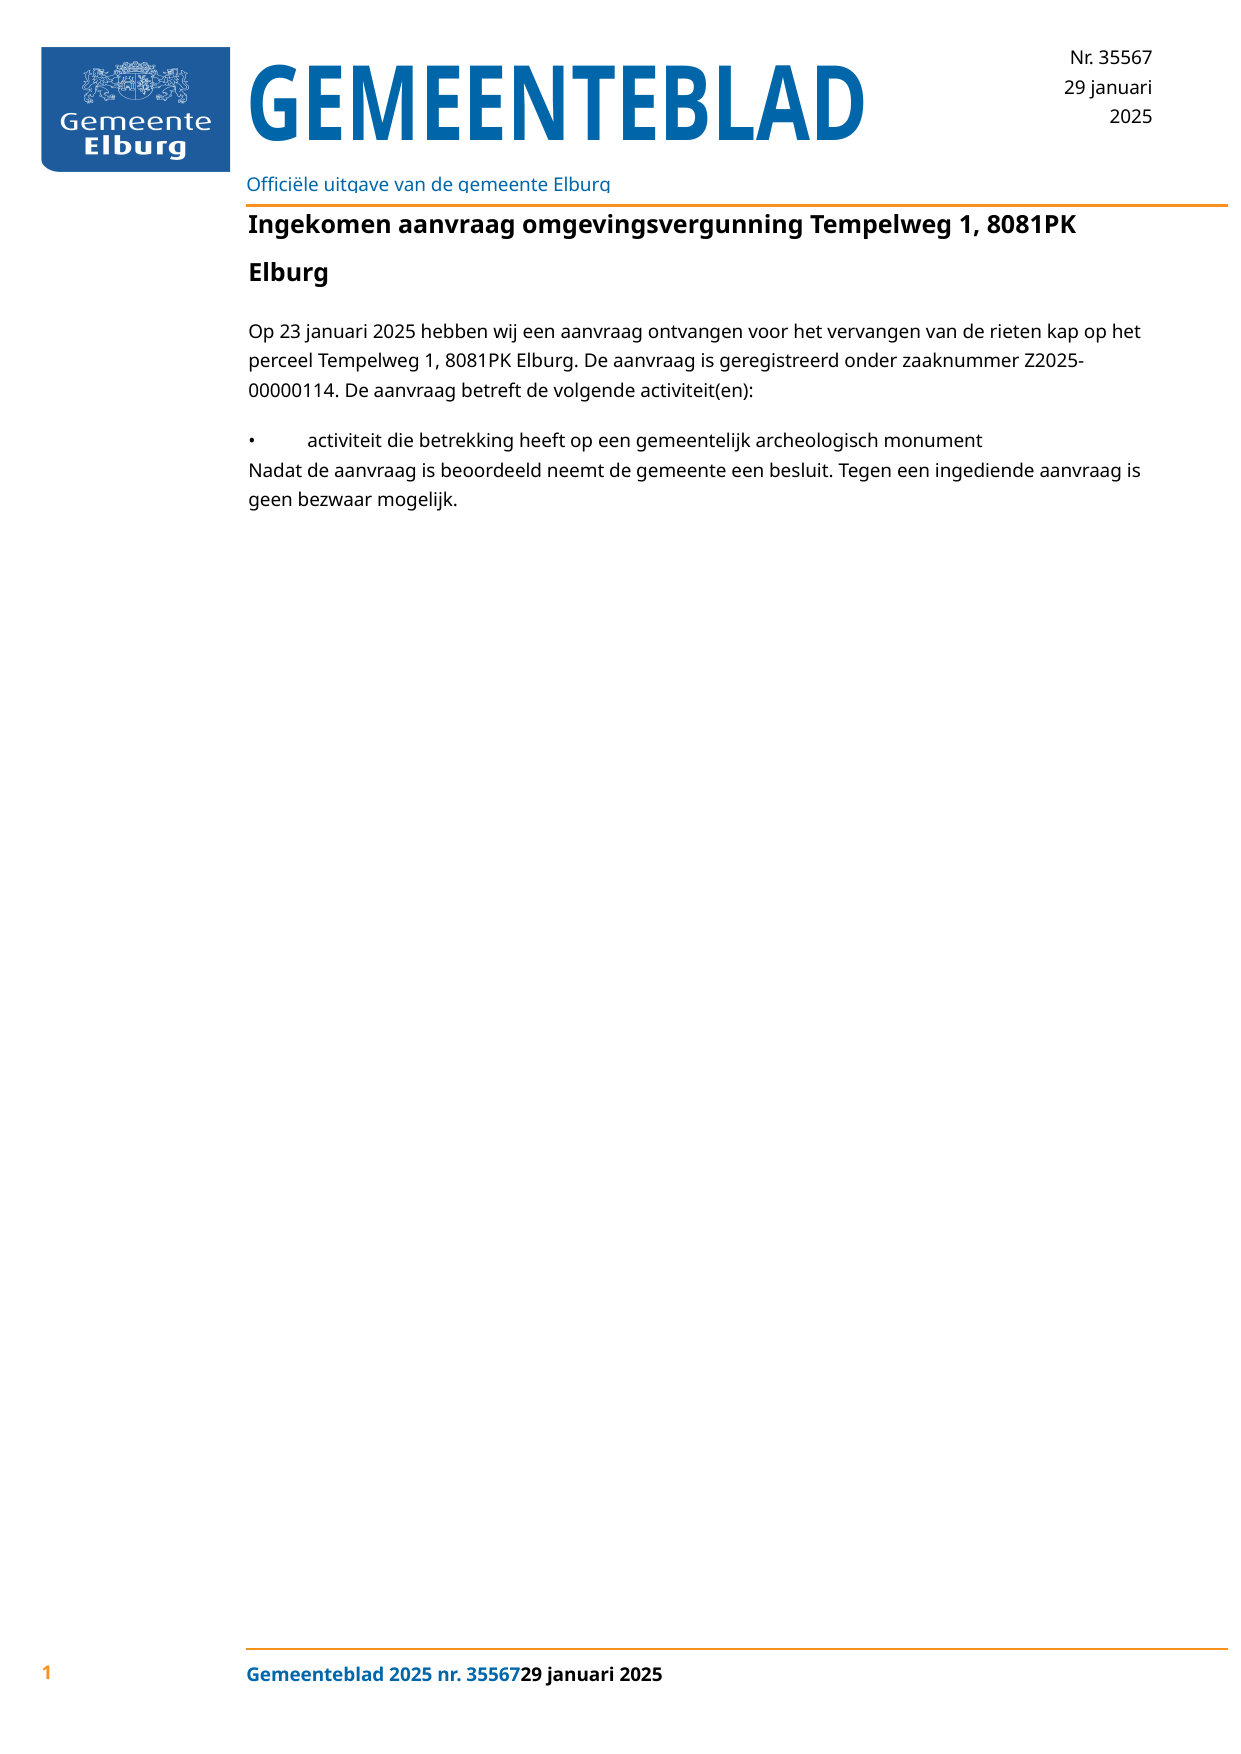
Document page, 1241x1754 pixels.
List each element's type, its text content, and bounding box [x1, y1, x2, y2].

list activiteit die betrekking heeft op een gemeentelijk archeologisch monument [248, 427, 1152, 453]
text Ingekomen aanvraag omgevingsvergunning Tempelweg 1, 8081PK Elburg [248, 207, 1152, 288]
picture [41, 47, 231, 172]
text Nadat de aanvraag is beoordeeld neemt de gemeente een besluit. Tegen een ingediende aanvraag is geen bezwaar mogelijk. [248, 457, 1152, 512]
text Op 23 januari 2025 hebben wij een aanvraag ontvangen voor het vervangen van de rieten kap op het perceel Tempelweg 1, 8081PK Elburg. De aanvraag is geregistreerd onder zaaknummer Z2025-00000114. De aanvraag betreft de volgende activiteit(en): [248, 318, 1152, 403]
